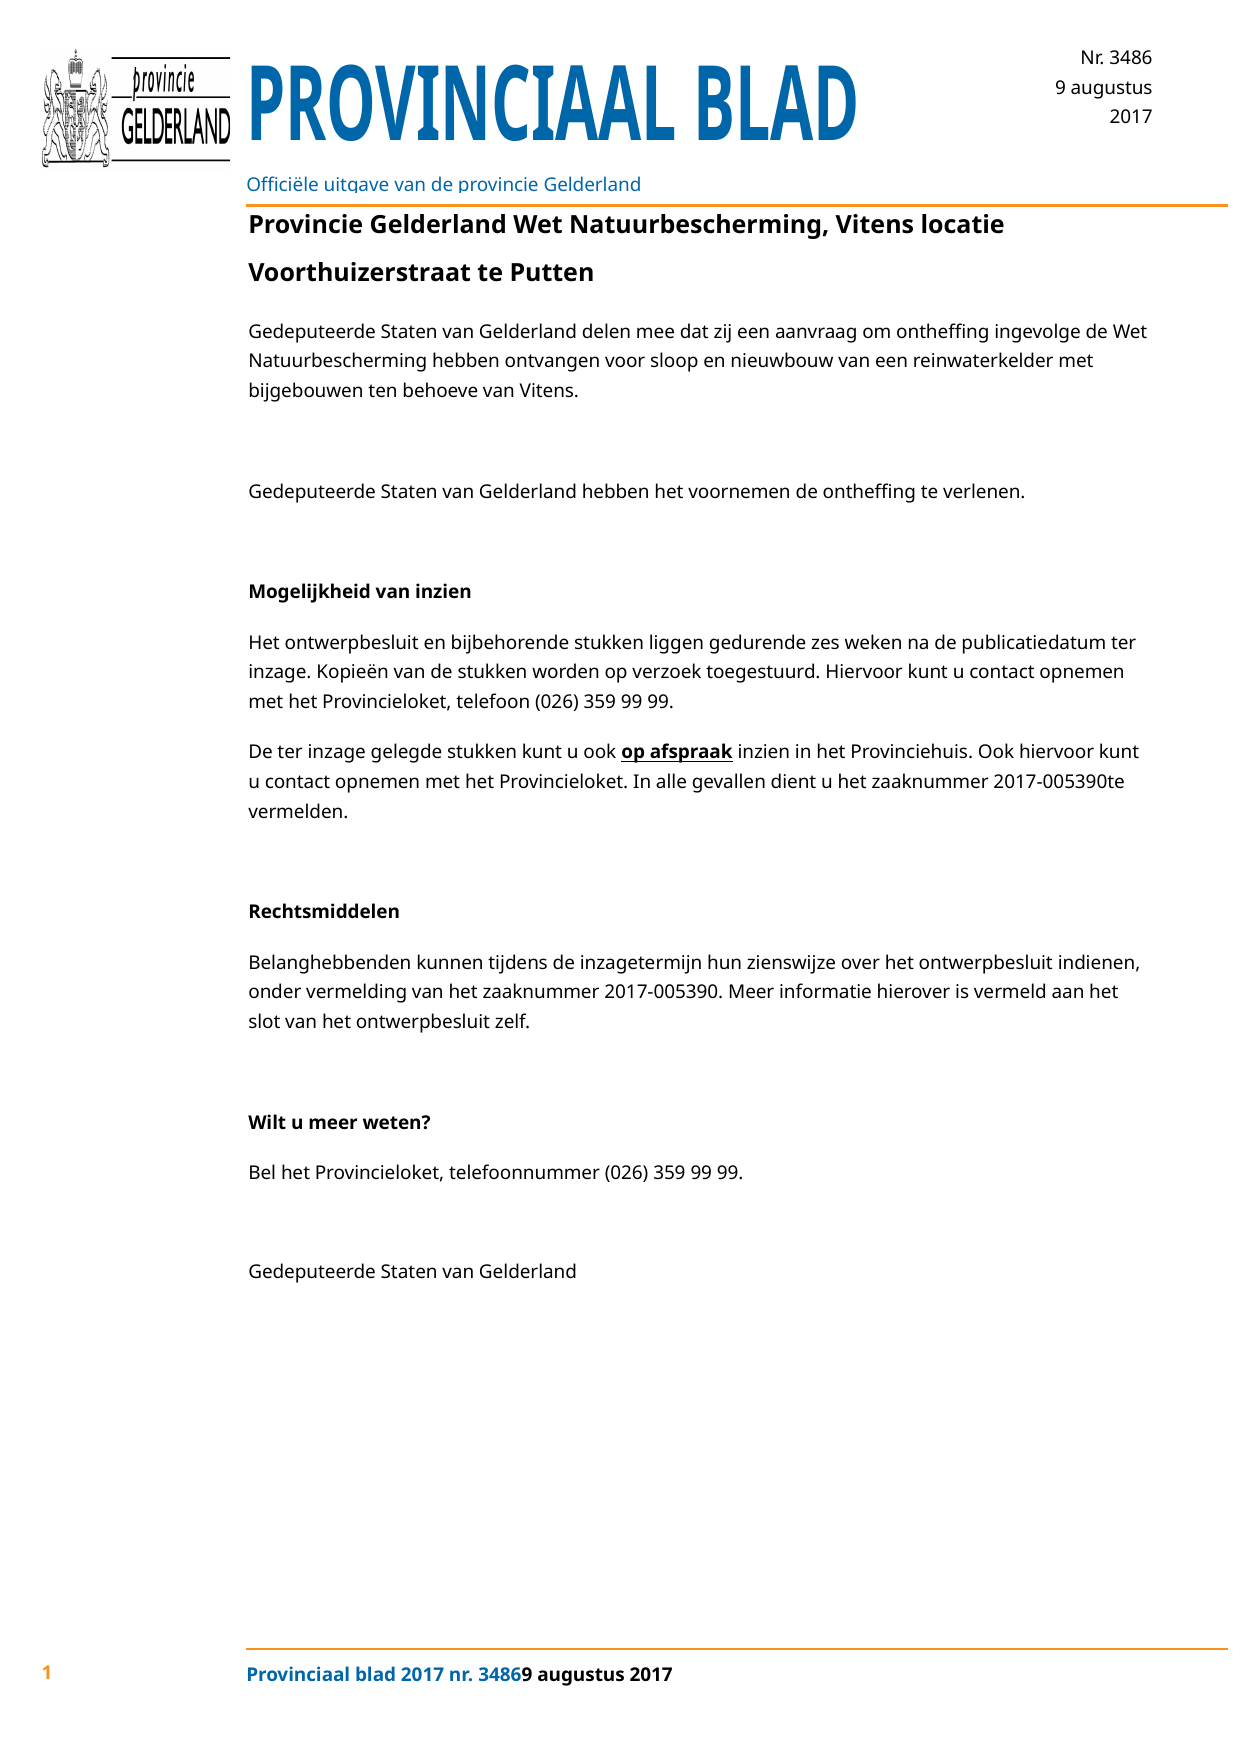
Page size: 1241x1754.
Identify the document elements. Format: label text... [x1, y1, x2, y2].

text Wilt u meer weten? [248, 1109, 1152, 1135]
text Provincie Gelderland Wet Natuurbescherming, Vitens locatie Voorthuizerstraat te Putten [248, 207, 1152, 288]
text Belanghebbenden kunnen tijdens de inzagetermijn hun zienswijze over het ontwerpbesluit indienen, onder vermelding van het zaaknummer 2017-005390. Meer informatie hierover is vermeld aan het slot van het ontwerpbesluit zelf. [248, 949, 1152, 1034]
text Gedeputeerde Staten van Gelderland delen mee dat zij een aanvraag om ontheffing ingevolge de Wet Natuurbescherming hebben ontvangen voor sloop en nieuwbouw van een reinwaterkelder met bijgebouwen ten behoeve van Vitens. [248, 318, 1152, 403]
text Mogelijkheid van inzien [248, 579, 1152, 604]
text Gedeputeerde Staten van Gelderland hebben het voornemen de ontheffing te verlenen. [248, 478, 1152, 504]
picture [41, 47, 231, 172]
text De ter inzage gelegde stukken kunt u ook op afspraak inzien in het Provinciehuis. Ook hiervoor kunt u contact opnemen met het Provincieloket. In alle gevallen dient u het zaaknummer 2017-005390te vermelden. [248, 739, 1152, 824]
text Rechtsmiddelen [248, 899, 1152, 924]
text Bel het Provincieloket, telefoonnummer (026) 359 99 99. [248, 1159, 1152, 1185]
text Het ontwerpbesluit en bijbehorende stukken liggen gedurende zes weken na de publicatiedatum ter inzage. Kopieën van de stukken worden op verzoek toegestuurd. Hiervoor kunt u contact opnemen met het Provincieloket, telefoon (026) 359 99 99. [248, 629, 1152, 714]
text Gedeputeerde Staten van Gelderland [248, 1258, 1152, 1283]
